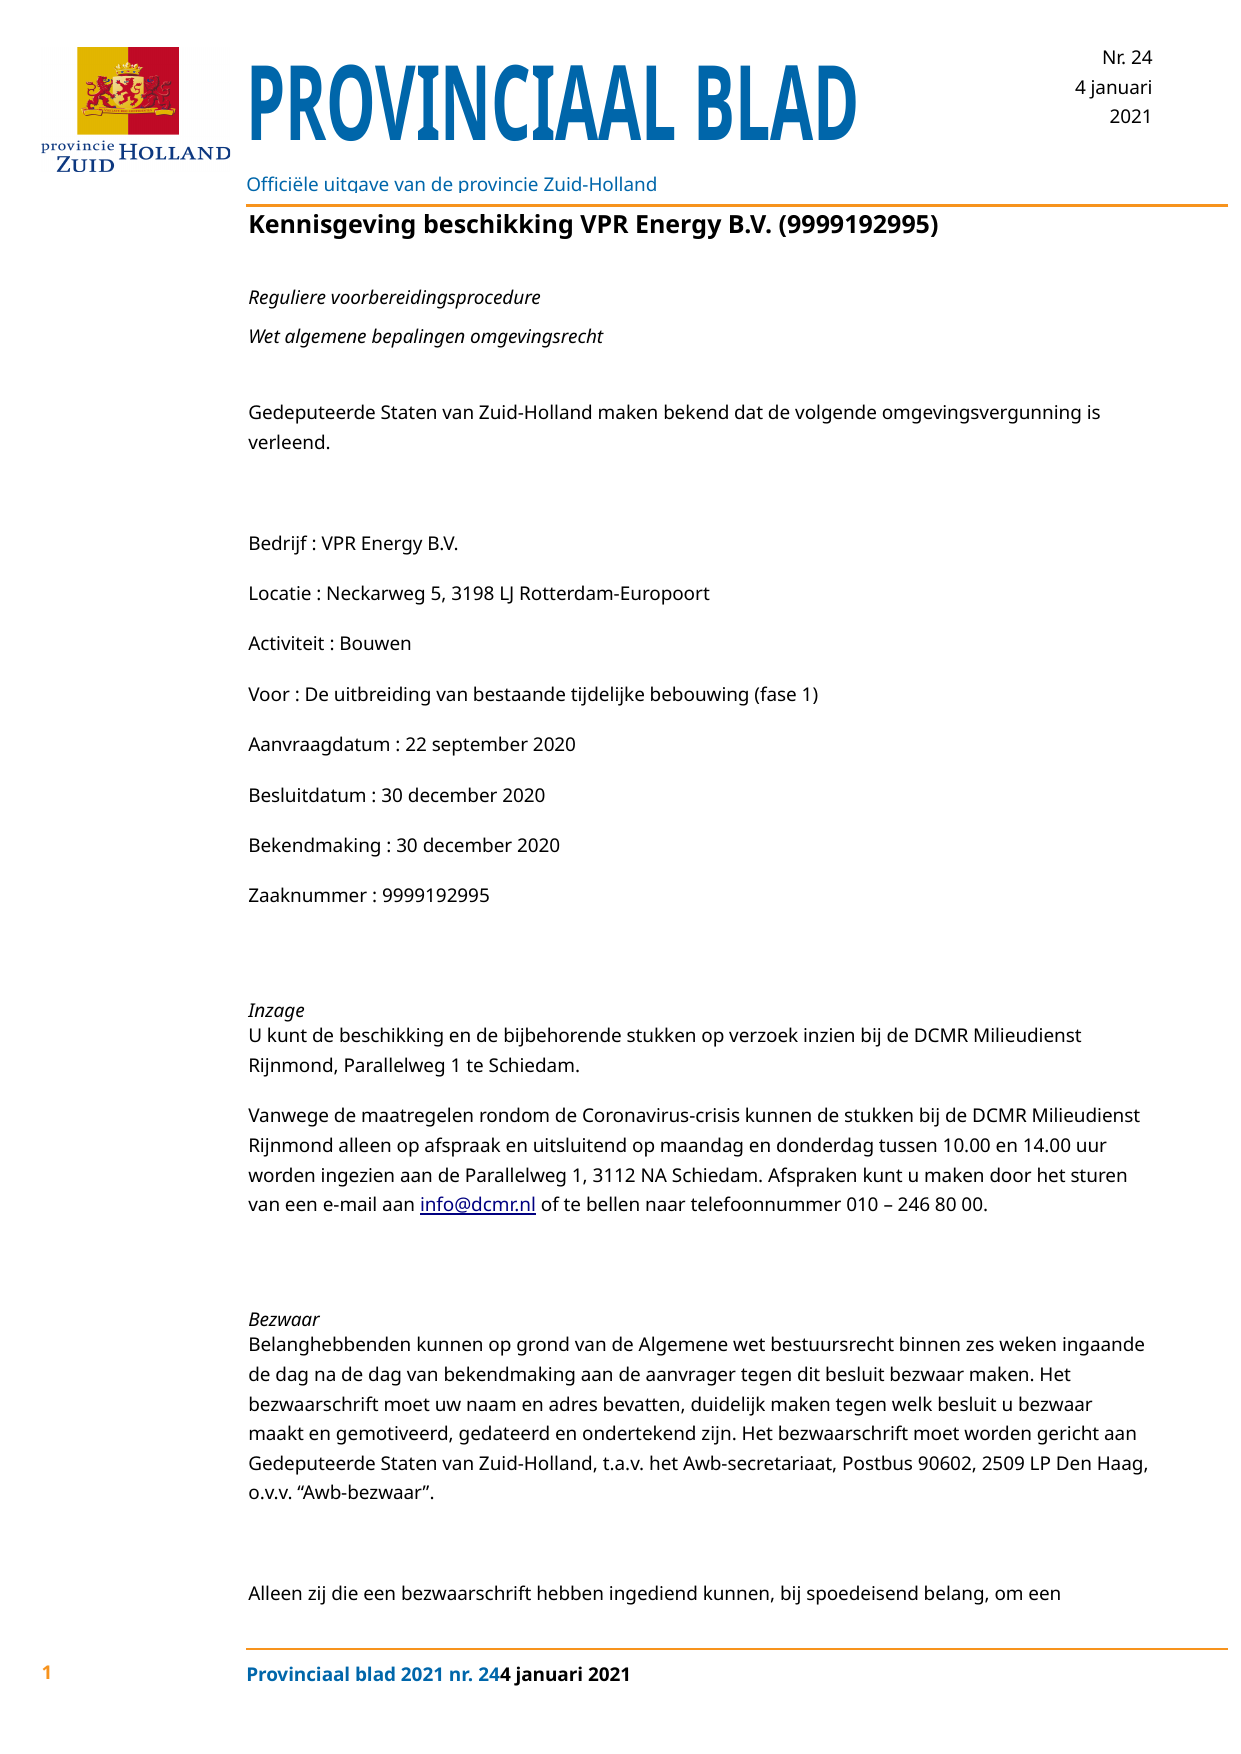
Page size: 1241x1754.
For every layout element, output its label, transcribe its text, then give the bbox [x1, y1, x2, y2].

text U kunt de beschikking en de bijbehorende stukken op verzoek inzien bij de DCMR Milieudienst Rijnmond, Parallelweg 1 te Schiedam. [248, 1023, 1152, 1078]
text Locatie : Neckarweg 5, 3198 LJ Rotterdam-Europoort [248, 580, 1152, 606]
text Kennisgeving beschikking VPR Energy B.V. (9999192995) [248, 207, 1152, 241]
picture [41, 47, 231, 172]
text Belanghebbenden kunnen op grond van de Algemene wet bestuursrecht binnen zes weken ingaande de dag na de dag van bekendmaking aan de aanvrager tegen dit besluit bezwaar maken. Het bezwaarschrift moet uw naam en adres bevatten, duidelijk maken tegen welk besluit u bezwaar maakt en gemotiveerd, gedateerd en ondertekend zijn. Het bezwaarschrift moet worden gericht aan Gedeputeerde Staten van Zuid-Holland, t.a.v. het Awb-secretariaat, Postbus 90602, 2509 LP Den Haag, o.v.v. “Awb-bezwaar”. [248, 1332, 1152, 1505]
text Zaaknummer : 9999192995 [248, 883, 1152, 908]
text Wet algemene bepalingen omgevingsrecht [248, 323, 1152, 349]
text Bedrijf : VPR Energy B.V. [248, 530, 1152, 555]
text Bekendmaking : 30 december 2020 [248, 832, 1152, 858]
text Reguliere voorbereidingsprocedure [248, 284, 1152, 309]
text Voor : De uitbreiding van bestaande tijdelijke bebouwing (fase 1) [248, 681, 1152, 707]
text Gedeputeerde Staten van Zuid-Holland maken bekend dat de volgende omgevingsvergunning is verleend. [248, 399, 1152, 454]
text Activiteit : Bouwen [248, 631, 1152, 656]
text Inzage [248, 997, 1152, 1023]
text Besluitdatum : 30 december 2020 [248, 782, 1152, 807]
text Vanwege de maatregelen rondom de Coronavirus-crisis kunnen de stukken bij de DCMR Milieudienst Rijnmond alleen op afspraak en uitsluitend op maandag en donderdag tussen 10.00 en 14.00 uur worden ingezien aan de Parallelweg 1, 3112 NA Schiedam. Afspraken kunt u maken door het sturen van een e-mail aan info@dcmr.nl of te bellen naar telefoonnummer 010 – 246 80 00. [248, 1103, 1152, 1217]
text Aanvraagdatum : 22 september 2020 [248, 731, 1152, 757]
text Bezwaar [248, 1306, 1152, 1332]
text Alleen zij die een bezwaarschrift hebben ingediend kunnen, bij spoedeisend belang, om een [248, 1580, 1152, 1606]
